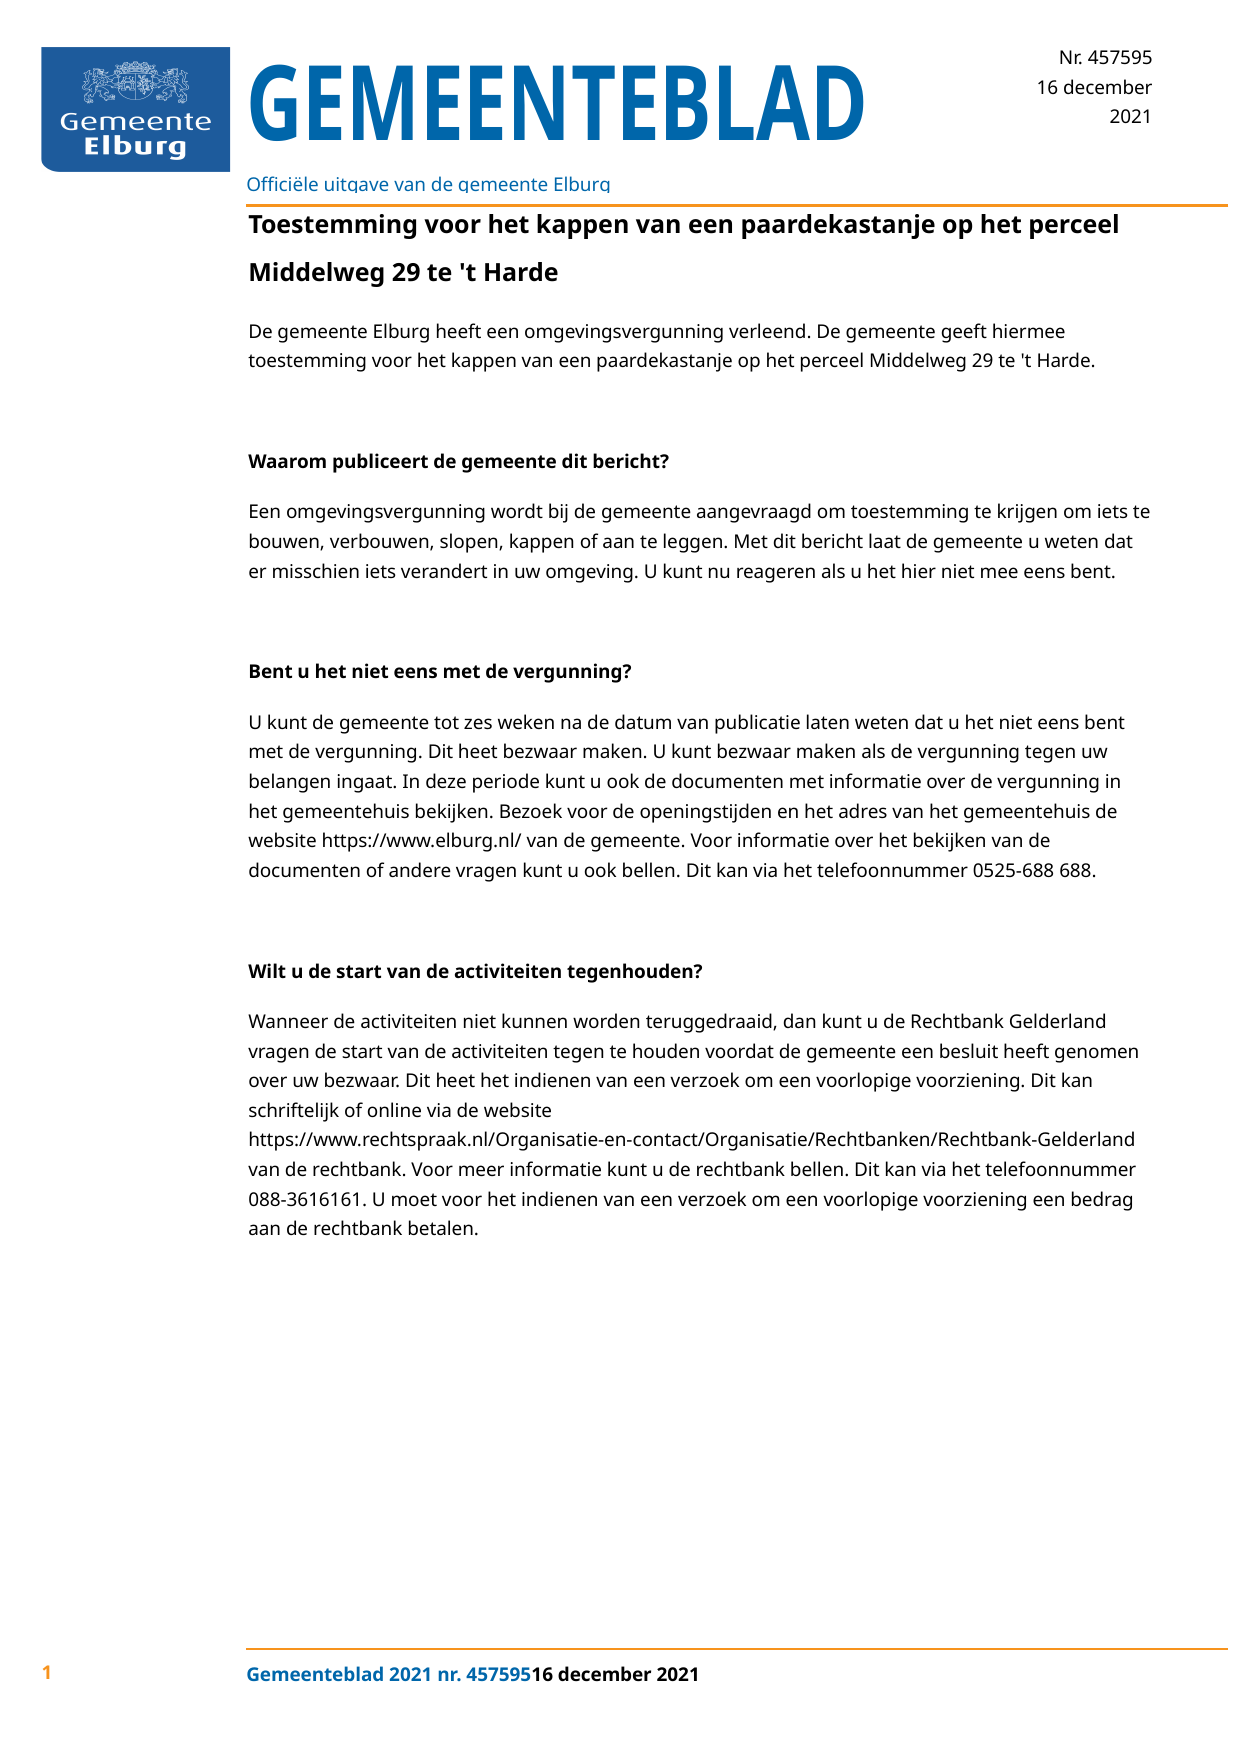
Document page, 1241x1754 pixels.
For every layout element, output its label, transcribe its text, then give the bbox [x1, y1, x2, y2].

picture [41, 47, 231, 172]
text Wanneer de activiteiten niet kunnen worden teruggedraaid, dan kunt u de Rechtbank Gelderland vragen de start van de activiteiten tegen te houden voordat de gemeente een besluit heeft genomen over uw bezwaar. Dit heet het indienen van een verzoek om een voorlopige voorziening. Dit kan schriftelijk of online via de website https://www.rechtspraak.nl/Organisatie-en-contact/Organisatie/Rechtbanken/Rechtbank-Gelderland van de rechtbank. Voor meer informatie kunt u de rechtbank bellen. Dit kan via het telefoonnummer 088-3616161. U moet voor het indienen van een verzoek om een voorlopige voorziening een bedrag aan de rechtbank betalen. [248, 1008, 1152, 1241]
text Waarom publiceert de gemeente dit bericht? [248, 448, 1152, 474]
text Een omgevingsvergunning wordt bij de gemeente aangevraagd om toestemming te krijgen om iets te bouwen, verbouwen, slopen, kappen of aan te leggen. Met dit bericht laat de gemeente u weten dat er misschien iets verandert in uw omgeving. U kunt nu reageren als u het hier niet mee eens bent. [248, 499, 1152, 584]
text Bent u het niet eens met de vergunning? [248, 659, 1152, 684]
text Toestemming voor het kappen van een paardekastanje op het perceel Middelweg 29 te 't Harde [248, 207, 1152, 288]
text Wilt u de start van de activiteiten tegenhouden? [248, 958, 1152, 984]
text U kunt de gemeente tot zes weken na de datum van publicatie laten weten dat u het niet eens bent met de vergunning. Dit heet bezwaar maken. U kunt bezwaar maken als de vergunning tegen uw belangen ingaat. In deze periode kunt u ook de documenten met informatie over de vergunning in het gemeentehuis bekijken. Bezoek voor de openingstijden en het adres van het gemeentehuis de website https://www.elburg.nl/ van de gemeente. Voor informatie over het bekijken van de documenten of andere vragen kunt u ook bellen. Dit kan via het telefoonnummer 0525-688 688. [248, 709, 1152, 883]
text De gemeente Elburg heeft een omgevingsvergunning verleend. De gemeente geeft hiermee toestemming voor het kappen van een paardekastanje op het perceel Middelweg 29 te 't Harde. [248, 318, 1152, 373]
